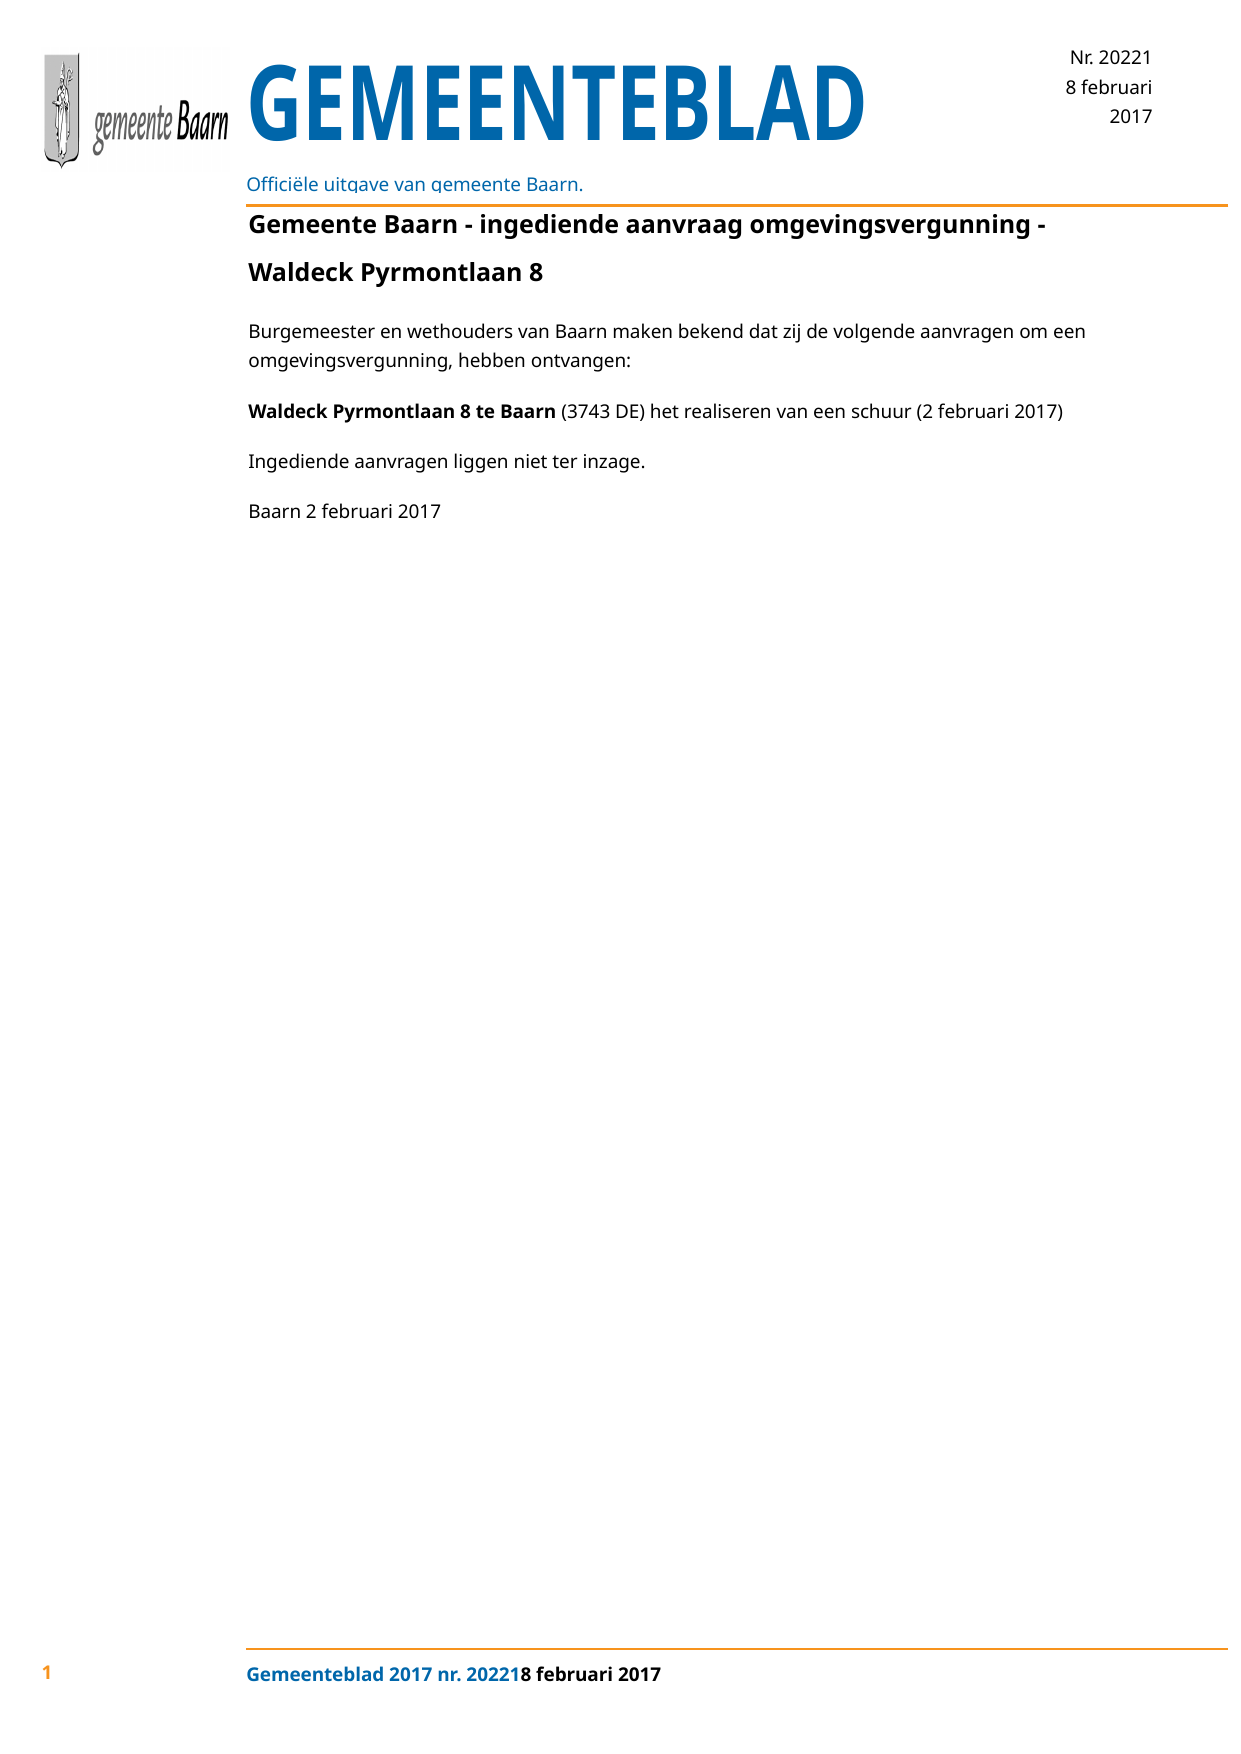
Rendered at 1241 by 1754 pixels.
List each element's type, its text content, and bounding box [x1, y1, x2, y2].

text Burgemeester en wethouders van Baarn maken bekend dat zij de volgende aanvragen om een omgevingsvergunning, hebben ontvangen: [248, 318, 1152, 373]
text Gemeente Baarn - ingediende aanvraag omgevingsvergunning - Waldeck Pyrmontlaan 8 [248, 207, 1152, 288]
text Waldeck Pyrmontlaan 8 te Baarn (3743 DE) het realiseren van een schuur (2 februari 2017) [248, 398, 1152, 424]
text Baarn 2 februari 2017 [248, 499, 1152, 524]
text Ingediende aanvragen liggen niet ter inzage. [248, 448, 1152, 474]
picture [41, 47, 231, 172]
